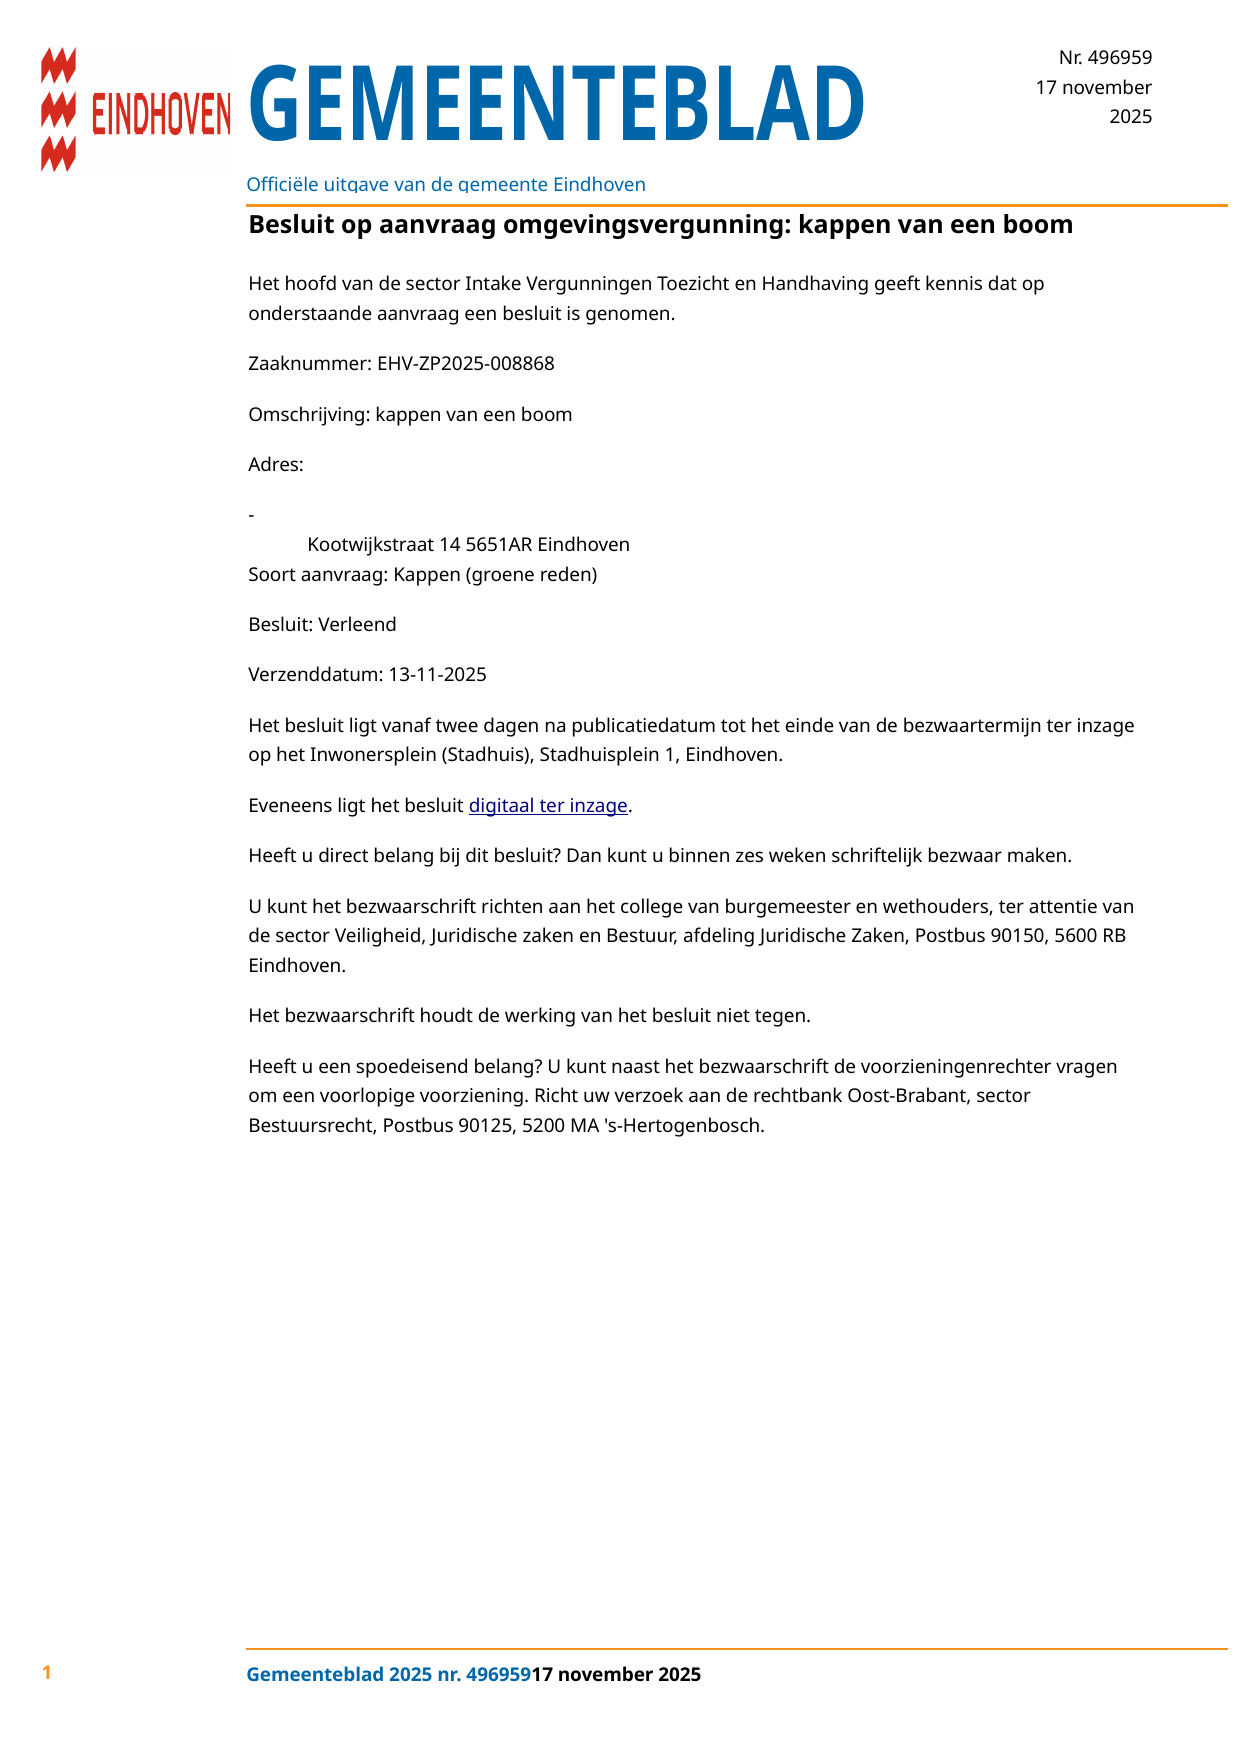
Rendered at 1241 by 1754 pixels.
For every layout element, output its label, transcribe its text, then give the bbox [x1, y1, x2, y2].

text Besluit: Verleend [248, 611, 1152, 637]
text Heeft u een spoedeisend belang? U kunt naast het bezwaarschrift de voorzieningenrechter vragen om een voorlopige voorziening. Richt uw verzoek aan de rechtbank Oost-Brabant, sector Bestuursrecht, Postbus 90125, 5200 MA 's-Hertogenbosch. [248, 1053, 1152, 1138]
text Zaaknummer: EHV-ZP2025-008868 [248, 350, 1152, 376]
text Verzenddatum: 13-11-2025 [248, 662, 1152, 687]
text U kunt het bezwaarschrift richten aan het college van burgemeester en wethouders, ter attentie van de sector Veiligheid, Juridische zaken en Bestuur, afdeling Juridische Zaken, Postbus 90150, 5600 RB Eindhoven. [248, 893, 1152, 978]
text Het besluit ligt vanaf twee dagen na publicatiedatum tot het einde van de bezwaartermijn ter inzage op het Inwonersplein (Stadhuis), Stadhuisplein 1, Eindhoven. [248, 712, 1152, 767]
text Besluit op aanvraag omgevingsvergunning: kappen van een boom [248, 207, 1152, 241]
text Omschrijving: kappen van een boom [248, 401, 1152, 426]
text Soort aanvraag: Kappen (groene reden) [248, 561, 1152, 586]
picture [41, 47, 231, 172]
text Het hoofd van de sector Intake Vergunningen Toezicht en Handhaving geeft kennis dat op onderstaande aanvraag een besluit is genomen. [248, 270, 1152, 326]
text Adres: [248, 451, 1152, 477]
text Het bezwaarschrift houdt de werking van het besluit niet tegen. [248, 1002, 1152, 1028]
list Kootwijkstraat 14 5651AR Eindhoven [248, 531, 1152, 557]
text Eveneens ligt het besluit digitaal ter inzage. [248, 792, 1152, 818]
text Heeft u direct belang bij dit besluit? Dan kunt u binnen zes weken schriftelijk bezwaar maken. [248, 842, 1152, 868]
